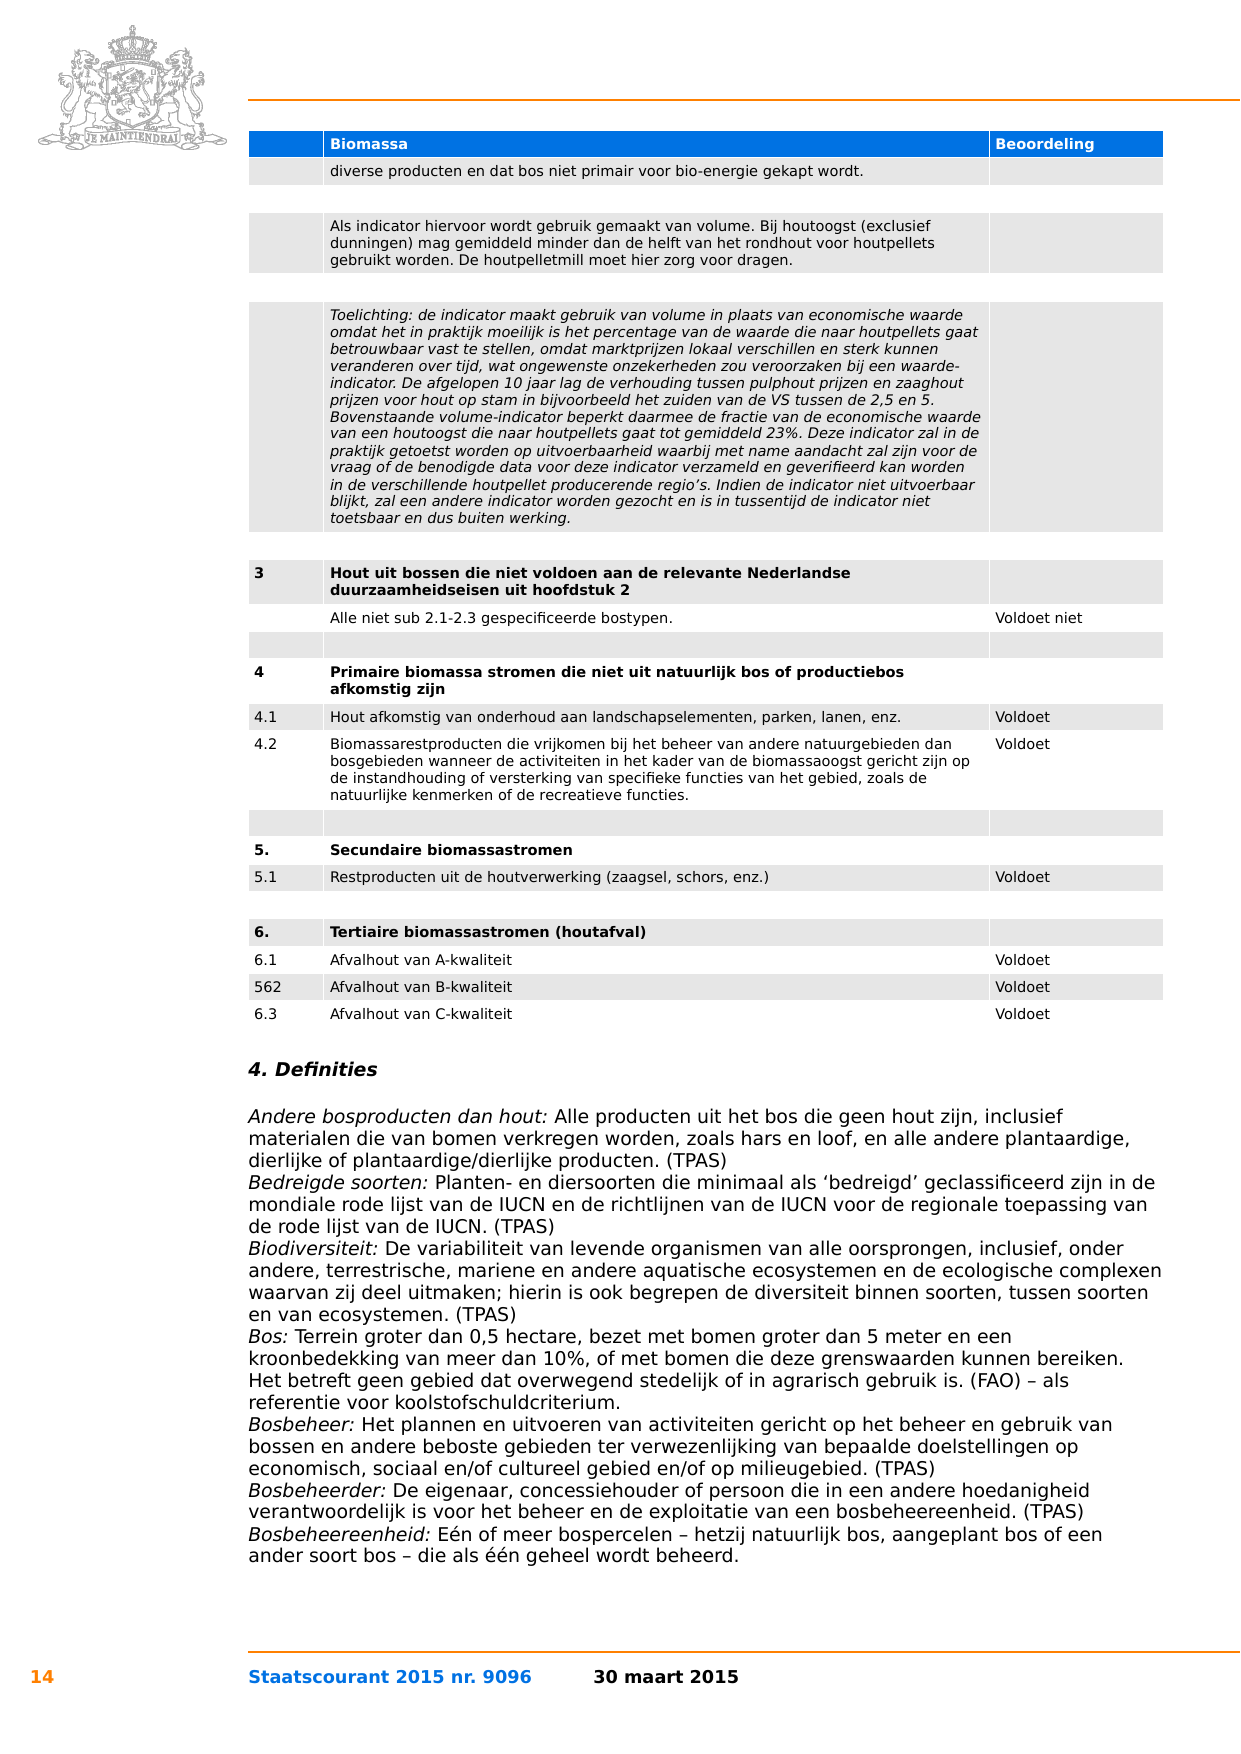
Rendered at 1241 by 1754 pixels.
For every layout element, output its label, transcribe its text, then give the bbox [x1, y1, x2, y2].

table_cell Afvalhout van A-kwaliteit [324, 947, 989, 973]
picture [38, 25, 227, 150]
table_header Beoordeling [990, 131, 1163, 157]
table_cell [249, 186, 323, 212]
table_cell 6.3 [249, 1001, 323, 1028]
table_cell 562 [249, 974, 323, 1000]
table_cell [990, 919, 1163, 946]
table_cell Biomassarestproducten die vrijkomen bij het beheer van andere natuurgebieden dan bosgebieden wanneer de activiteiten in het kader van de biomassaoogst gericht zijn op de instandhouding of versterking van specifieke functies van het gebied, zoals de natuurlijke kenmerken of de recreatieve functies. [324, 731, 989, 809]
table_cell Voldoet [990, 704, 1163, 730]
table_cell [990, 810, 1163, 836]
table_cell Voldoet [990, 947, 1163, 973]
table_cell [249, 605, 323, 631]
table_cell [249, 632, 323, 658]
text Bedreigde soorten: Planten- en diersoorten die minimaal als ‘bedreigd’ geclassificeerd zijn in de mondiale rode lijst van de IUCN en de richtlijnen van de IUCN voor de regionale toepassing van de rode lijst van de IUCN. (TPAS) [248, 1172, 1163, 1238]
text Bosbeheerder: De eigenaar, concessiehouder of persoon die in een andere hoedanigheid verantwoordelijk is voor het beheer en de exploitatie van een bosbeheereenheid. (TPAS) [248, 1479, 1163, 1523]
table_cell [324, 892, 989, 918]
table_cell Voldoet niet [990, 605, 1163, 631]
table_cell [990, 560, 1163, 604]
table_cell 6. [249, 919, 323, 946]
table_cell Primaire biomassa stromen die niet uit natuurlijk bos of productiebos afkomstig zijn [324, 660, 989, 703]
table_cell Tertiaire biomassastromen (houtafval) [324, 919, 989, 946]
table_cell [990, 533, 1163, 559]
table_cell Hout uit bossen die niet voldoen aan de relevante Nederlandse duurzaamheidseisen uit hoofdstuk 2 [324, 560, 989, 604]
table_cell [990, 302, 1163, 532]
table_cell [324, 533, 989, 559]
table_cell Afvalhout van C-kwaliteit [324, 1001, 989, 1028]
table_cell [990, 892, 1163, 918]
table_cell 5. [249, 837, 323, 863]
table_header [249, 131, 323, 157]
table_cell Voldoet [990, 731, 1163, 809]
table_cell [990, 275, 1163, 301]
table_cell Voldoet [990, 865, 1163, 891]
table_cell [990, 660, 1163, 703]
table_header Biomassa [324, 131, 989, 157]
table_cell [324, 810, 989, 836]
table_cell Secundaire biomassastromen [324, 837, 989, 863]
table_cell Restproducten uit de houtverwerking (zaagsel, schors, enz.) [324, 865, 989, 891]
text Bos: Terrein groter dan 0,5 hectare, bezet met bomen groter dan 5 meter en een kroonbedekking van meer dan 10%, of met bomen die deze grenswaarden kunnen bereiken. Het betreft geen gebied dat overwegend stedelijk of in agrarisch gebruik is. (FAO) – als referentie voor koolstofschuldcriterium. [248, 1326, 1163, 1413]
subtitle 4. Definities [248, 1059, 1163, 1081]
table_cell [990, 632, 1163, 658]
table_cell Hout afkomstig van onderhoud aan landschapselementen, parken, lanen, enz. [324, 704, 989, 730]
table_cell Als indicator hiervoor wordt gebruik gemaakt van volume. Bij houtoogst (exclusief dunningen) mag gemiddeld minder dan de helft van het rondhout voor houtpellets gebruikt worden. De houtpelletmill moet hier zorg voor dragen. [324, 213, 989, 273]
table_cell [249, 158, 323, 185]
table_cell [249, 302, 323, 532]
table_cell [990, 186, 1163, 212]
table_cell diverse producten en dat bos niet primair voor bio-energie gekapt wordt. [324, 158, 989, 185]
table_cell Alle niet sub 2.1-2.3 gespecificeerde bostypen. [324, 605, 989, 631]
table_cell Voldoet [990, 974, 1163, 1000]
text Bosbeheer: Het plannen en uitvoeren van activiteiten gericht op het beheer en gebruik van bossen en andere beboste gebieden ter verwezenlijking van bepaalde doelstellingen op economisch, sociaal en/of cultureel gebied en/of op milieugebied. (TPAS) [248, 1413, 1163, 1479]
table_cell [249, 533, 323, 559]
table_cell 4.1 [249, 704, 323, 730]
table_cell [324, 275, 989, 301]
table_cell 4.2 [249, 731, 323, 809]
text Biodiversiteit: De variabiliteit van levende organismen van alle oorsprongen, inclusief, onder andere, terrestrische, mariene en andere aquatische ecosystemen en de ecologische complexen waarvan zij deel uitmaken; hierin is ook begrepen de diversiteit binnen soorten, tussen soorten en van ecosystemen. (TPAS) [248, 1238, 1163, 1326]
table_cell Toelichting: de indicator maakt gebruik van volume in plaats van economische waarde omdat het in praktijk moeilijk is het percentage van de waarde die naar houtpellets gaat betrouwbaar vast te stellen, omdat marktprijzen lokaal verschillen en sterk kunnen veranderen over tijd, wat ongewenste onzekerheden zou veroorzaken bij een waarde-indicator. De afgelopen 10 jaar lag de verhouding tussen pulphout prijzen en zaaghout prijzen voor hout op stam in bijvoorbeeld het zuiden van de VS tussen de 2,5 en 5. Bovenstaande volume-indicator beperkt daarmee de fractie van de economische waarde van een houtoogst die naar houtpellets gaat tot gemiddeld 23%. Deze indicator zal in de praktijk getoetst worden op uitvoerbaarheid waarbij met name aandacht zal zijn voor de vraag of de benodigde data voor deze indicator verzameld en geverifieerd kan worden in de verschillende houtpellet producerende regio’s. Indien de indicator niet uitvoerbaar blijkt, zal een andere indicator worden gezocht en is in tussentijd de indicator niet toetsbaar en dus buiten werking. [324, 302, 989, 532]
table_cell [324, 632, 989, 658]
text Bosbeheereenheid: Eén of meer bospercelen – hetzij natuurlijk bos, aangeplant bos of een ander soort bos – die als één geheel wordt beheerd. [248, 1523, 1163, 1567]
table_cell [990, 158, 1163, 185]
table_cell [249, 892, 323, 918]
table_cell 4 [249, 660, 323, 703]
table_cell Afvalhout van B-kwaliteit [324, 974, 989, 1000]
table_cell [990, 213, 1163, 273]
table_cell Voldoet [990, 1001, 1163, 1028]
table_cell 3 [249, 560, 323, 604]
table_cell [249, 275, 323, 301]
table_cell 5.1 [249, 865, 323, 891]
table_cell [249, 213, 323, 273]
text Andere bosproducten dan hout: Alle producten uit het bos die geen hout zijn, inclusief materialen die van bomen verkregen worden, zoals hars en loof, en alle andere plantaardige, dierlijke of plantaardige/dierlijke producten. (TPAS) [248, 1106, 1163, 1172]
table_cell [249, 810, 323, 836]
table_cell [990, 837, 1163, 863]
table_cell 6.1 [249, 947, 323, 973]
table_cell [324, 186, 989, 212]
